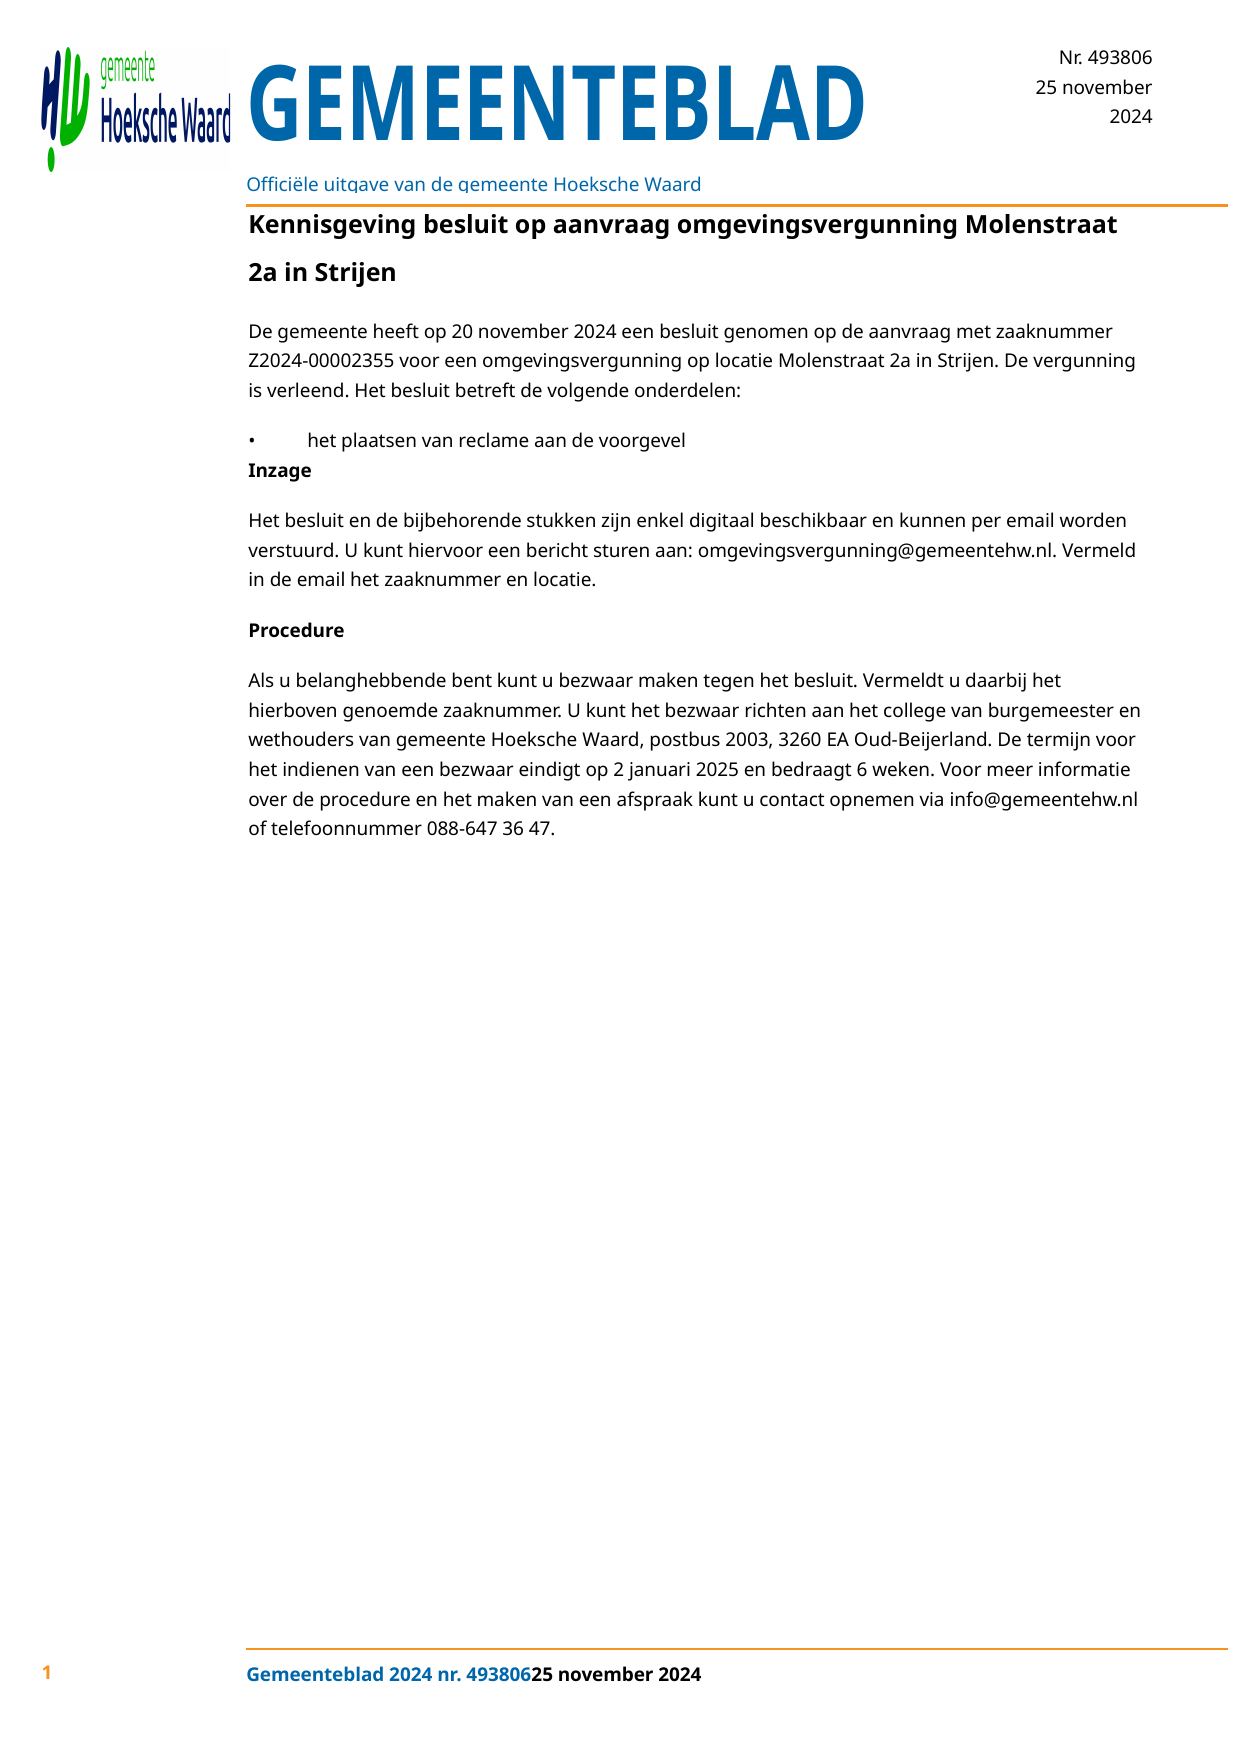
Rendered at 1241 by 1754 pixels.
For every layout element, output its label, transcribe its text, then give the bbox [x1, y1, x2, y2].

text Procedure [248, 617, 1152, 643]
text Als u belanghebbende bent kunt u bezwaar maken tegen het besluit. Vermeldt u daarbij het hierboven genoemde zaaknummer. U kunt het bezwaar richten aan het college van burgemeester en wethouders van gemeente Hoeksche Waard, postbus 2003, 3260 EA Oud-Beijerland. De termijn voor het indienen van een bezwaar eindigt op 2 januari 2025 en bedraagt 6 weken. Voor meer informatie over de procedure en het maken van een afspraak kunt u contact opnemen via info@gemeentehw.nl of telefoonnummer 088-647 36 47. [248, 667, 1152, 841]
list het plaatsen van reclame aan de voorgevel [248, 427, 1152, 453]
text Het besluit en de bijbehorende stukken zijn enkel digitaal beschikbaar en kunnen per email worden verstuurd. U kunt hiervoor een bericht sturen aan: omgevingsvergunning@gemeentehw.nl. Vermeld in de email het zaaknummer en locatie. [248, 507, 1152, 592]
text Kennisgeving besluit op aanvraag omgevingsvergunning Molenstraat 2a in Strijen [248, 207, 1152, 288]
text De gemeente heeft op 20 november 2024 een besluit genomen op de aanvraag met zaaknummer Z2024-00002355 voor een omgevingsvergunning op locatie Molenstraat 2a in Strijen. De vergunning is verleend. Het besluit betreft de volgende onderdelen: [248, 318, 1152, 403]
picture [41, 47, 231, 172]
text Inzage [248, 457, 1152, 483]
